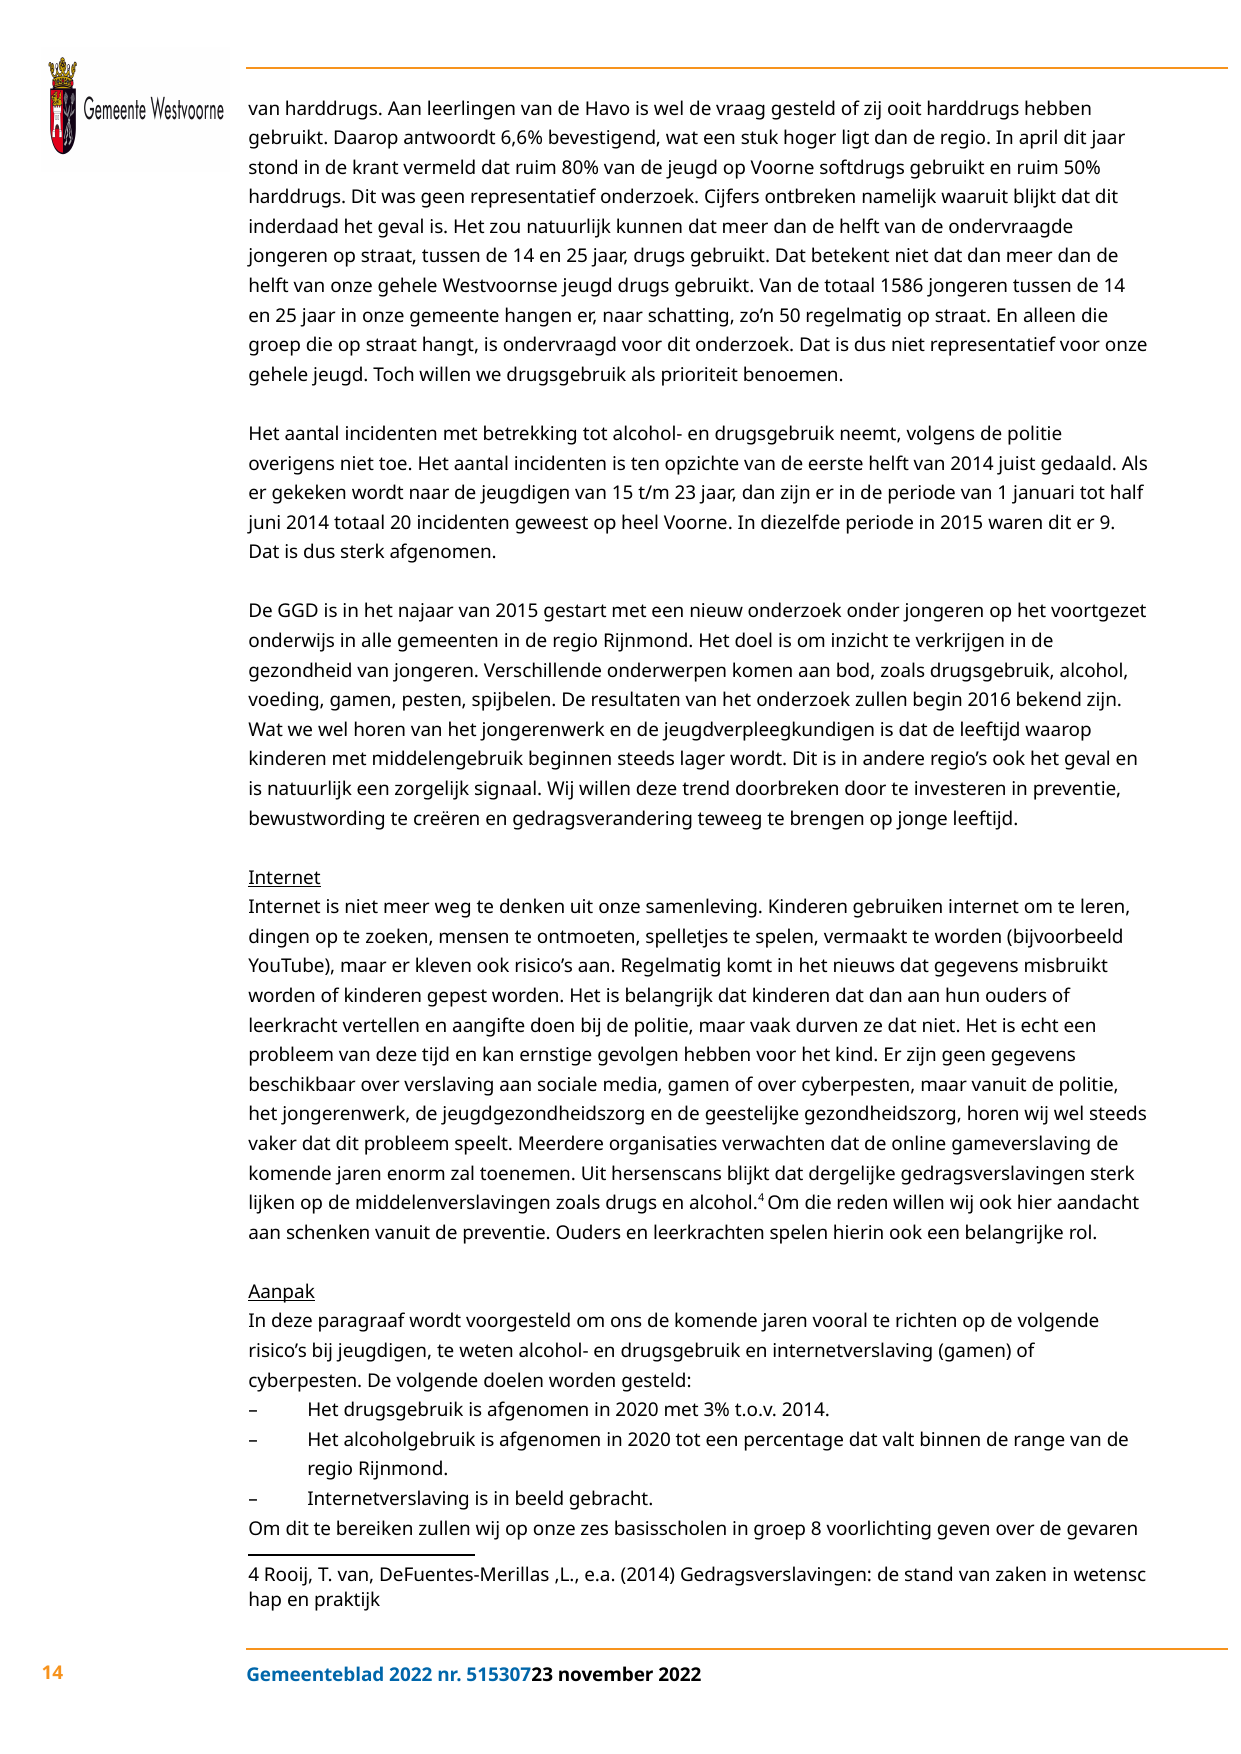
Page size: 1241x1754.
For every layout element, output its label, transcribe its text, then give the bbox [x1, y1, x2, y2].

list Het alcoholgebruik is afgenomen in 2020 tot een percentage dat valt binnen de range van de regio Rijnmond. [248, 1426, 1152, 1481]
list Internetverslaving is in beeld gebracht. [248, 1485, 1152, 1511]
text Om dit te bereiken zullen wij op onze zes basisscholen in groep 8 voorlichting geven over de gevaren [248, 1515, 1152, 1541]
text van harddrugs. Aan leerlingen van de Havo is wel de vraag gesteld of zij ooit harddrugs hebben gebruikt. Daarop antwoordt 6,6% bevestigend, wat een stuk hoger ligt dan de regio. In april dit jaar stond in de krant vermeld dat ruim 80% van de jeugd op Voorne softdrugs gebruikt en ruim 50% harddrugs. Dit was geen representatief onderzoek. Cijfers ontbreken namelijk waaruit blijkt dat dit inderdaad het geval is. Het zou natuurlijk kunnen dat meer dan de helft van de ondervraagde jongeren op straat, tussen de 14 en 25 jaar, drugs gebruikt. Dat betekent niet dat dan meer dan de helft van onze gehele Westvoornse jeugd drugs gebruikt. Van de totaal 1586 jongeren tussen de 14 en 25 jaar in onze gemeente hangen er, naar schatting, zo’n 50 regelmatig op straat. En alleen die groep die op straat hangt, is ondervraagd voor dit onderzoek. Dat is dus niet representatief voor onze gehele jeugd. Toch willen we drugsgebruik als prioriteit benoemen. [248, 95, 1152, 387]
text In deze paragraaf wordt voorgesteld om ons de komende jaren vooral te richten op de volgende risico’s bij jeugdigen, te weten alcohol- en drugsgebruik en internetverslaving (gamen) of cyberpesten. De volgende doelen worden gesteld: [248, 1308, 1152, 1393]
text Rooij, T. van, DeFuentes-Merillas ,L., e.a. (2014) Gedragsverslavingen: de stand van zaken in wetenschap en praktijk [248, 1561, 1152, 1612]
picture [41, 47, 231, 172]
text De GGD is in het najaar van 2015 gestart met een nieuw onderzoek onder jongeren op het voortgezet onderwijs in alle gemeenten in de regio Rijnmond. Het doel is om inzicht te verkrijgen in de gezondheid van jongeren. Verschillende onderwerpen komen aan bod, zoals drugsgebruik, alcohol, voeding, gamen, pesten, spijbelen. De resultaten van het onderzoek zullen begin 2016 bekend zijn. [248, 598, 1152, 712]
text Aanpak [248, 1278, 1152, 1304]
text Internet is niet meer weg te denken uit onze samenleving. Kinderen gebruiken internet om te leren, dingen op te zoeken, mensen te ontmoeten, spelletjes te spelen, vermaakt te worden (bijvoorbeeld YouTube), maar er kleven ook risico’s aan. Regelmatig komt in het nieuws dat gegevens misbruikt worden of kinderen gepest worden. Het is belangrijk dat kinderen dat dan aan hun ouders of leerkracht vertellen en aangifte doen bij de politie, maar vaak durven ze dat niet. Het is echt een probleem van deze tijd en kan ernstige gevolgen hebben voor het kind. Er zijn geen gegevens beschikbaar over verslaving aan sociale media, gamen of over cyberpesten, maar vanuit de politie, het jongerenwerk, de jeugdgezondheidszorg en de geestelijke gezondheidszorg, horen wij wel steeds vaker dat dit probleem speelt. Meerdere organisaties verwachten dat de online gameverslaving de komende jaren enorm zal toenemen. Uit hersenscans blijkt dat dergelijke gedragsverslavingen sterk lijken op de middelenverslavingen zoals drugs en alcohol.Om die reden willen wij ook hier aandacht aan schenken vanuit de preventie. Ouders en leerkrachten spelen hierin ook een belangrijke rol. [248, 893, 1152, 1245]
list Het drugsgebruik is afgenomen in 2020 met 3% t.o.v. 2014. [248, 1396, 1152, 1422]
text Wat we wel horen van het jongerenwerk en de jeugdverpleegkundigen is dat de leeftijd waarop kinderen met middelengebruik beginnen steeds lager wordt. Dit is in andere regio’s ook het geval en is natuurlijk een zorgelijk signaal. Wij willen deze trend doorbreken door te investeren in preventie, bewustwording te creëren en gedragsverandering teweeg te brengen op jonge leeftijd. [248, 716, 1152, 831]
text Internet [248, 864, 1152, 890]
text Het aantal incidenten met betrekking tot alcohol- en drugsgebruik neemt, volgens de politie overigens niet toe. Het aantal incidenten is ten opzichte van de eerste helft van 2014 juist gedaald. Als er gekeken wordt naar de jeugdigen van 15 t/m 23 jaar, dan zijn er in de periode van 1 januari tot half juni 2014 totaal 20 incidenten geweest op heel Voorne. In diezelfde periode in 2015 waren dit er 9. Dat is dus sterk afgenomen. [248, 420, 1152, 564]
